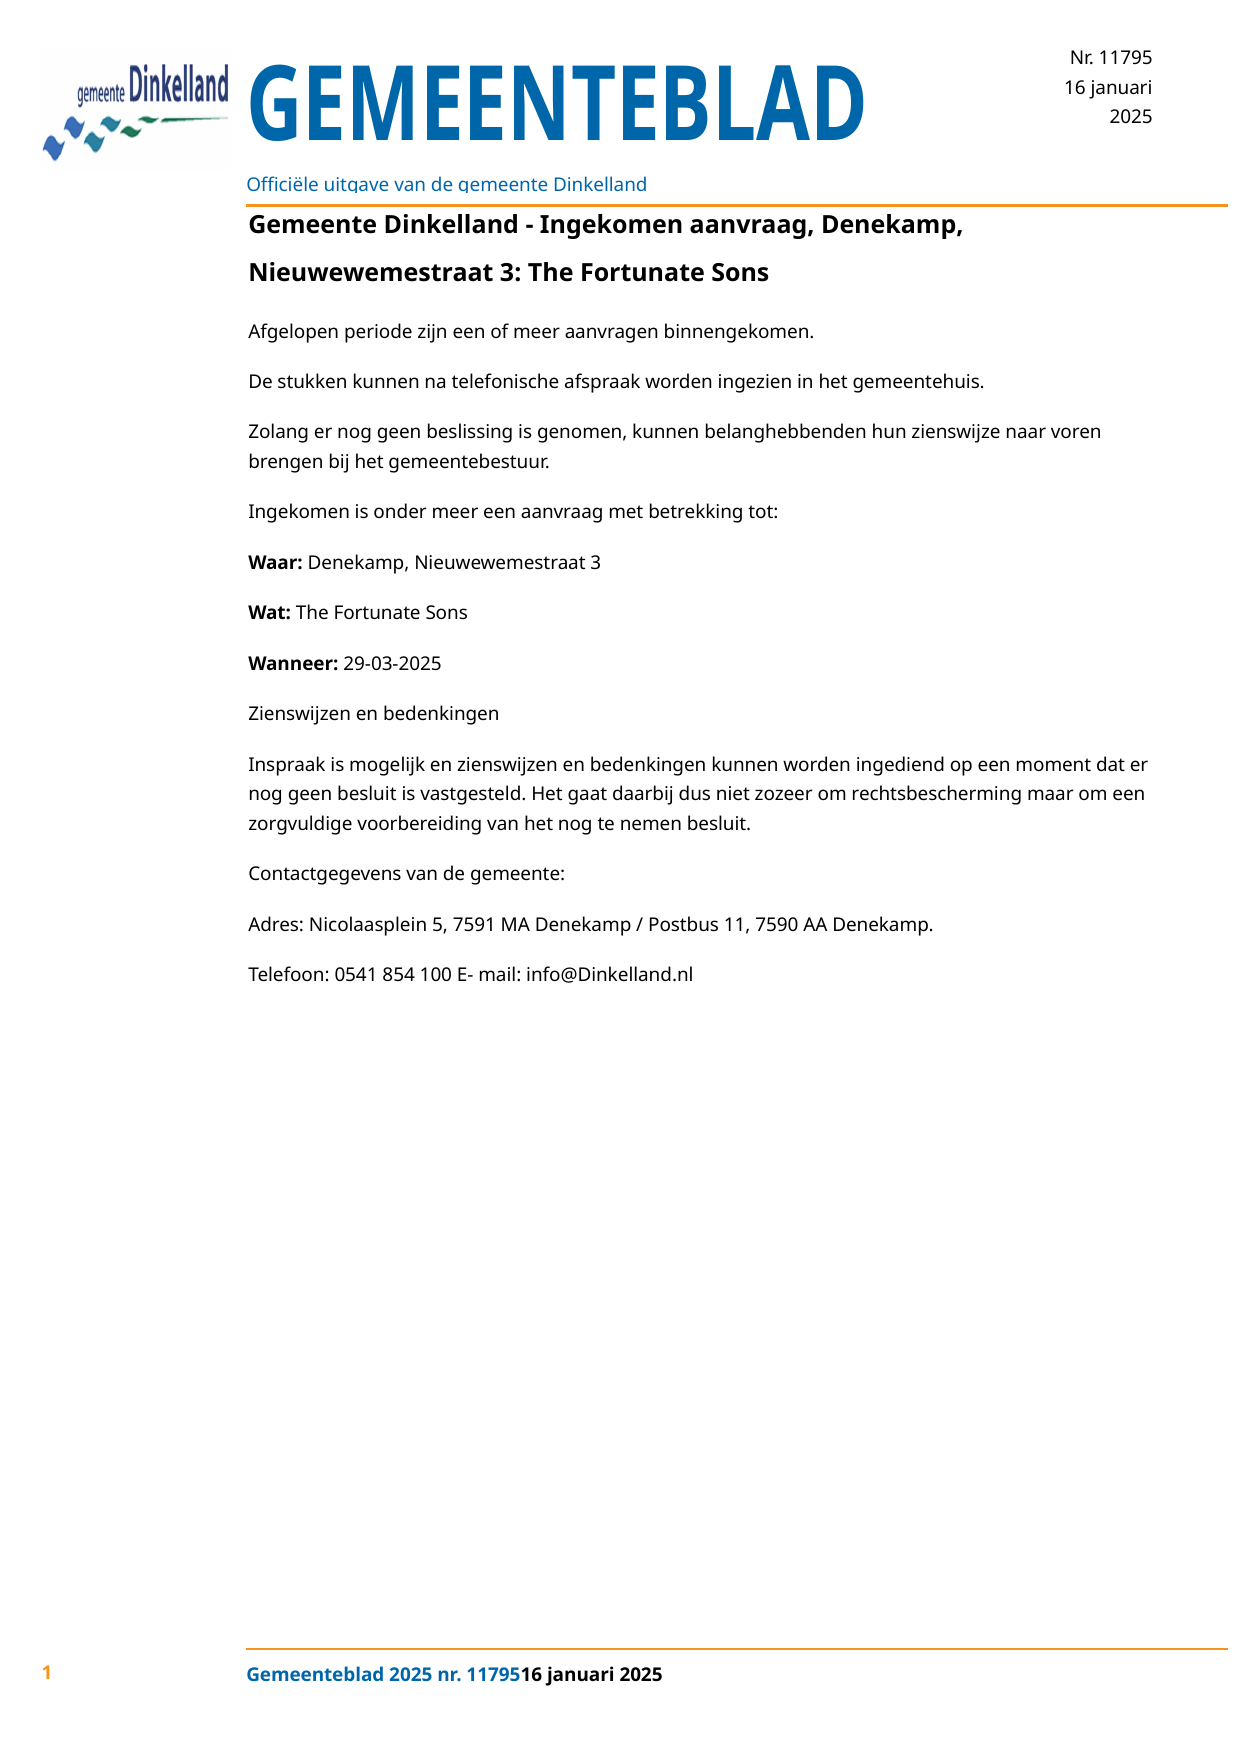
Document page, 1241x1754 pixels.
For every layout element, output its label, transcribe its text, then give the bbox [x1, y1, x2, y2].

picture [41, 47, 231, 172]
text Waar: Denekamp, Nieuwewemestraat 3 [248, 549, 1152, 575]
text Telefoon: 0541 854 100 E- mail: info@Dinkelland.nl [248, 961, 1152, 987]
text Inspraak is mogelijk en zienswijzen en bedenkingen kunnen worden ingediend op een moment dat er nog geen besluit is vastgesteld. Het gaat daarbij dus niet zozeer om rechtsbescherming maar om een zorgvuldige voorbereiding van het nog te nemen besluit. [248, 751, 1152, 836]
text Contactgegevens van de gemeente: [248, 860, 1152, 886]
text Gemeente Dinkelland - Ingekomen aanvraag, Denekamp, Nieuwewemestraat 3: The Fortunate Sons [248, 207, 1152, 288]
text Wat: The Fortunate Sons [248, 599, 1152, 625]
text Afgelopen periode zijn een of meer aanvragen binnengekomen. [248, 318, 1152, 344]
text Zolang er nog geen beslissing is genomen, kunnen belanghebbenden hun zienswijze naar voren brengen bij het gemeentebestuur. [248, 419, 1152, 474]
text Zienswijzen en bedenkingen [248, 700, 1152, 726]
text Wanneer: 29-03-2025 [248, 650, 1152, 676]
text Ingekomen is onder meer een aanvraag met betrekking tot: [248, 499, 1152, 524]
text De stukken kunnen na telefonische afspraak worden ingezien in het gemeentehuis. [248, 368, 1152, 394]
text Adres: Nicolaasplein 5, 7591 MA Denekamp / Postbus 11, 7590 AA Denekamp. [248, 911, 1152, 937]
